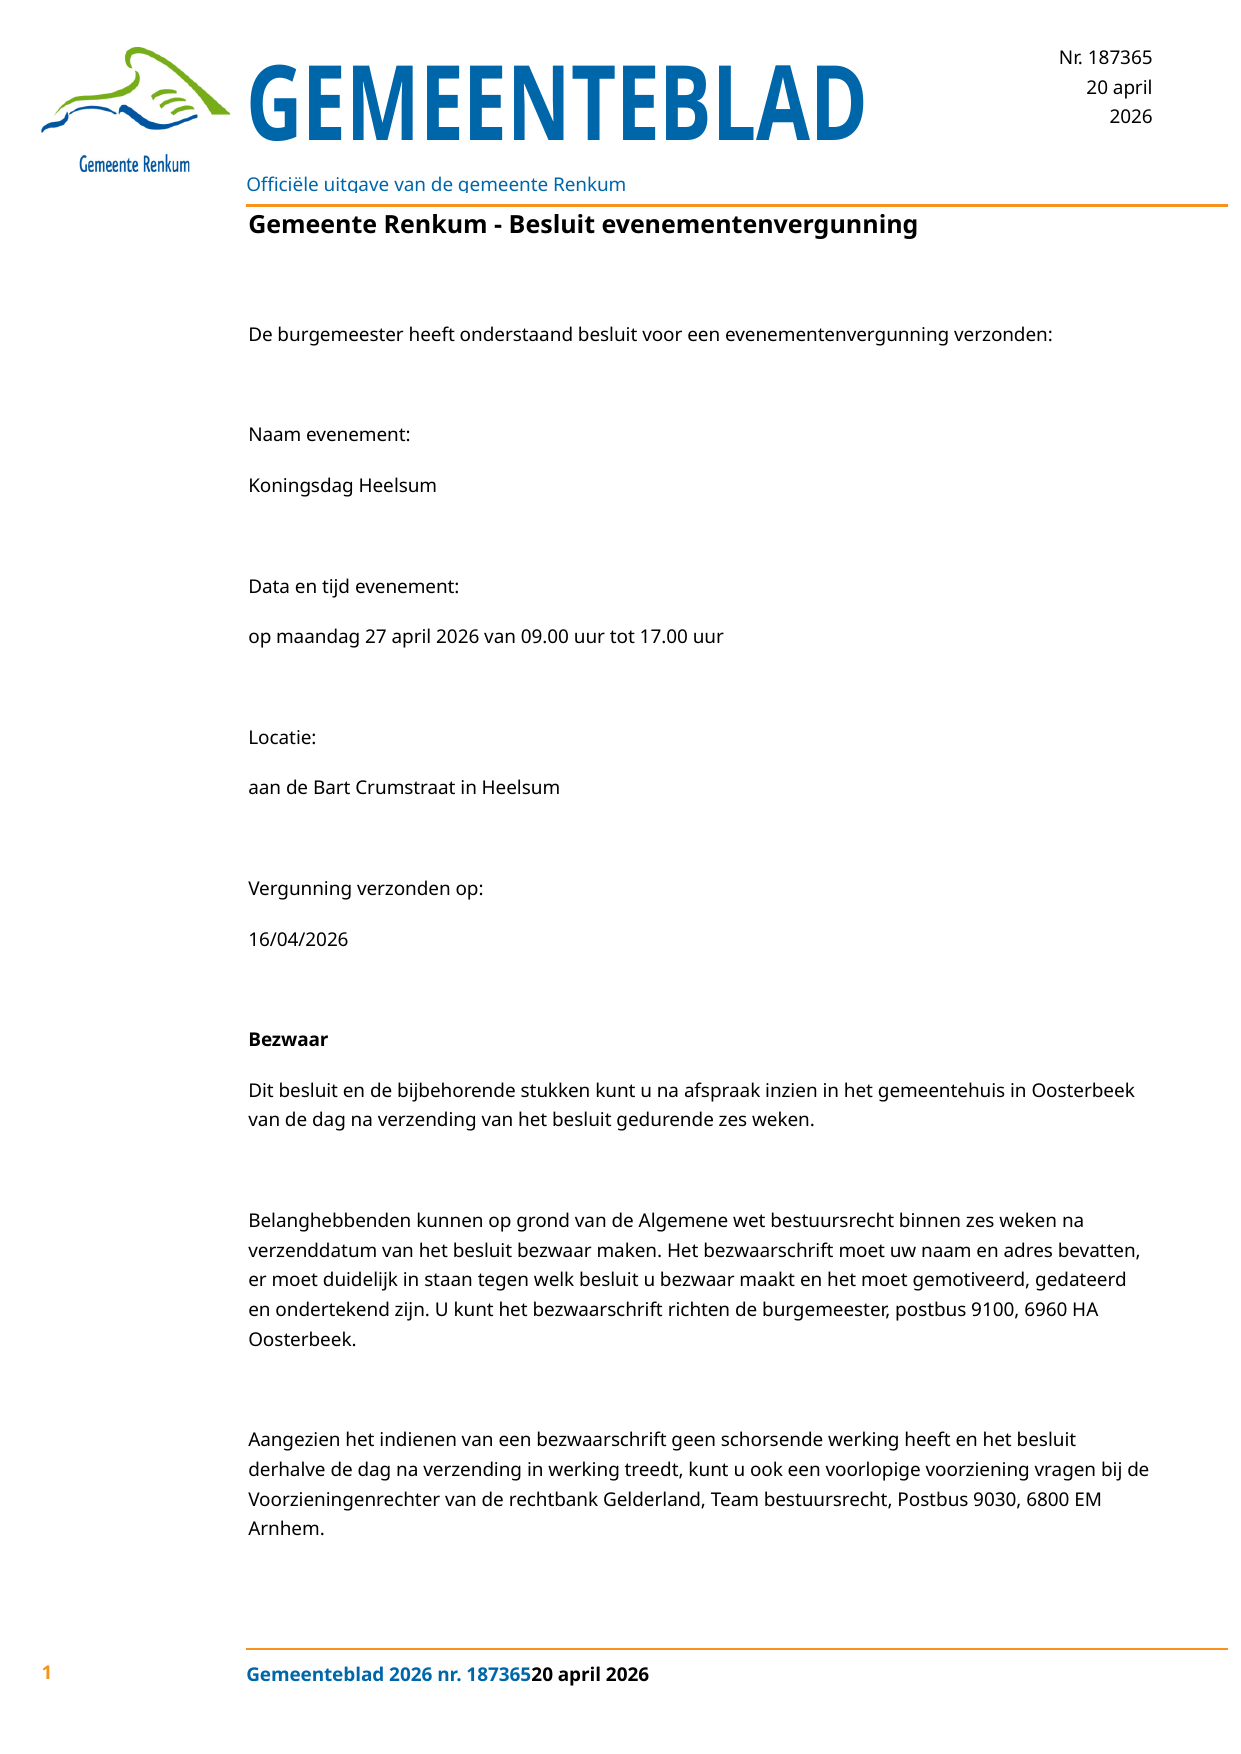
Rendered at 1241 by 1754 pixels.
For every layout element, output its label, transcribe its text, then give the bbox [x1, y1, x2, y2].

text Dit besluit en de bijbehorende stukken kunt u na afspraak inzien in het gemeentehuis in Oosterbeek van de dag na verzending van het besluit gedurende zes weken. [248, 1077, 1152, 1132]
text Aangezien het indienen van een bezwaarschrift geen schorsende werking heeft en het besluit derhalve de dag na verzending in werking treedt, kunt u ook een voorlopige voorziening vragen bij de Voorzieningenrechter van de rechtbank Gelderland, Team bestuursrecht, Postbus 9030, 6800 EM Arnhem. [248, 1427, 1152, 1541]
text op maandag 27 april 2026 van 09.00 uur tot 17.00 uur [248, 623, 1152, 649]
text 16/04/2026 [248, 926, 1152, 951]
text Koningsdag Heelsum [248, 472, 1152, 498]
text De burgemeester heeft onderstaand besluit voor een evenementenvergunning verzonden: [248, 321, 1152, 346]
text Bezwaar [248, 1027, 1152, 1052]
text Locatie: [248, 724, 1152, 750]
text aan de Bart Crumstraat in Heelsum [248, 774, 1152, 800]
text Belanghebbenden kunnen op grond van de Algemene wet bestuursrecht binnen zes weken na verzenddatum van het besluit bezwaar maken. Het bezwaarschrift moet uw naam en adres bevatten, er moet duidelijk in staan tegen welk besluit u bezwaar maakt en het moet gemotiveerd, gedateerd en ondertekend zijn. U kunt het bezwaarschrift richten de burgemeester, postbus 9100, 6960 HA Oosterbeek. [248, 1207, 1152, 1351]
text Gemeente Renkum - Besluit evenementenvergunning [248, 207, 1152, 241]
text Data en tijd evenement: [248, 573, 1152, 598]
text Naam evenement: [248, 422, 1152, 447]
picture [41, 47, 231, 172]
text Vergunning verzonden op: [248, 875, 1152, 901]
